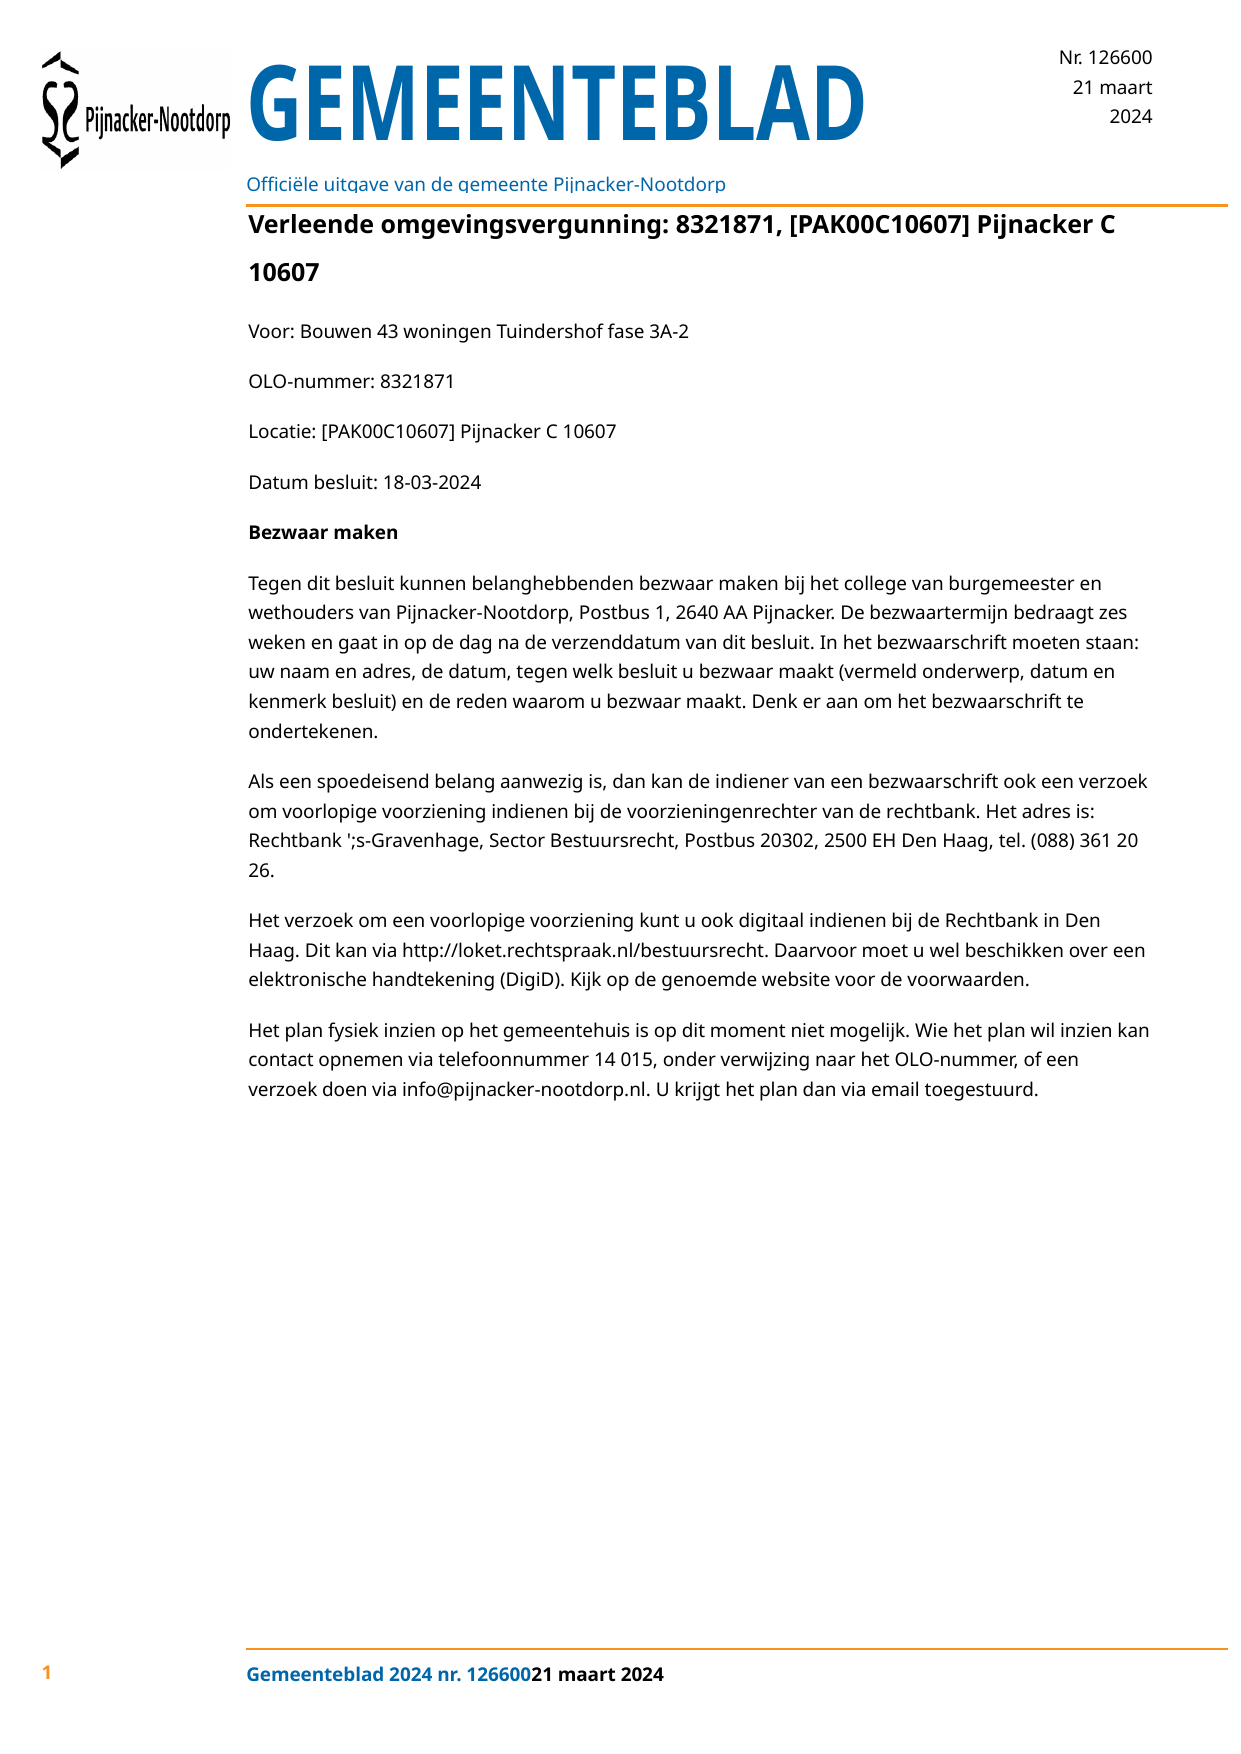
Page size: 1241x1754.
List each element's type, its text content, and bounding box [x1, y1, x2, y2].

text OLO-nummer: 8321871 [248, 368, 1152, 394]
picture [41, 47, 231, 172]
text Als een spoedeisend belang aanwezig is, dan kan de indiener van een bezwaarschrift ook een verzoek om voorlopige voorziening indienen bij de voorzieningenrechter van de rechtbank. Het adres is: Rechtbank ';s-Gravenhage, Sector Bestuursrecht, Postbus 20302, 2500 EH Den Haag, tel. (088) 361 20 26. [248, 768, 1152, 883]
text Locatie: [PAK00C10607] Pijnacker C 10607 [248, 419, 1152, 444]
text Het plan fysiek inzien op het gemeentehuis is op dit moment niet mogelijk. Wie het plan wil inzien kan contact opnemen via telefoonnummer 14 015, onder verwijzing naar het OLO-nummer, of een verzoek doen via info@pijnacker-nootdorp.nl. U krijgt het plan dan via email toegestuurd. [248, 1017, 1152, 1102]
text Het verzoek om een voorlopige voorziening kunt u ook digitaal indienen bij de Rechtbank in Den Haag. Dit kan via http://loket.rechtspraak.nl/bestuursrecht. Daarvoor moet u wel beschikken over een elektronische handtekening (DigiD). Kijk op de genoemde website voor de voorwaarden. [248, 907, 1152, 992]
text Bezwaar maken [248, 519, 1152, 545]
text Tegen dit besluit kunnen belanghebbenden bezwaar maken bij het college van burgemeester en wethouders van Pijnacker-Nootdorp, Postbus 1, 2640 AA Pijnacker. De bezwaartermijn bedraagt zes weken en gaat in op de dag na de verzenddatum van dit besluit. In het bezwaarschrift moeten staan: uw naam en adres, de datum, tegen welk besluit u bezwaar maakt (vermeld onderwerp, datum en kenmerk besluit) en de reden waarom u bezwaar maakt. Denk er aan om het bezwaarschrift te ondertekenen. [248, 570, 1152, 744]
text Voor: Bouwen 43 woningen Tuindershof fase 3A-2 [248, 318, 1152, 344]
text Verleende omgevingsvergunning: 8321871, [PAK00C10607] Pijnacker C 10607 [248, 207, 1152, 288]
text Datum besluit: 18-03-2024 [248, 469, 1152, 495]
